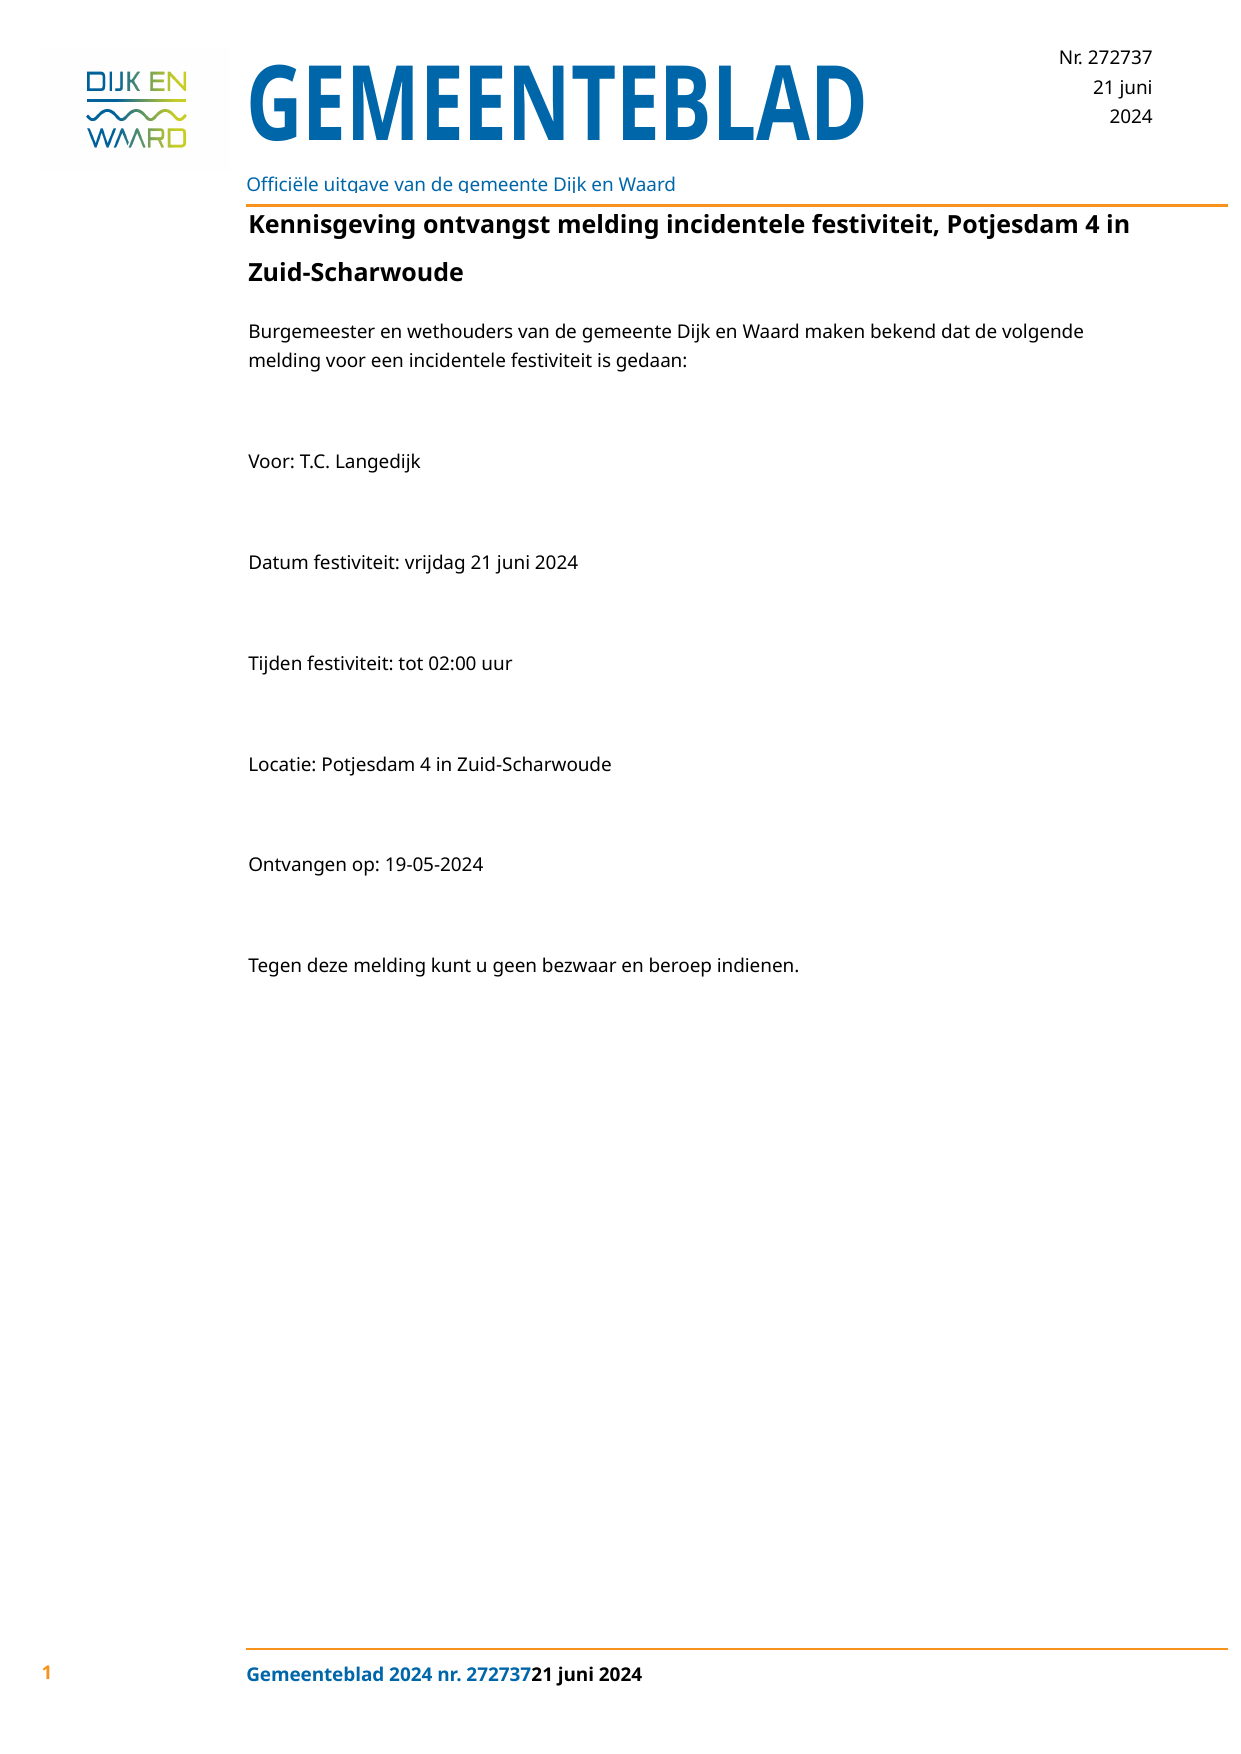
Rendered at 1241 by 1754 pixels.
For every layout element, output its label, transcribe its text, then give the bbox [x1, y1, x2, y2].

text Ontvangen op: 19-05-2024 [248, 852, 1152, 877]
text Voor: T.C. Langedijk [248, 448, 1152, 474]
text Tegen deze melding kunt u geen bezwaar en beroep indienen. [248, 952, 1152, 978]
picture [41, 47, 231, 172]
text Datum festiviteit: vrijdag 21 juni 2024 [248, 549, 1152, 575]
text Kennisgeving ontvangst melding incidentele festiviteit, Potjesdam 4 in Zuid-Scharwoude [248, 207, 1152, 288]
text Tijden festiviteit: tot 02:00 uur [248, 650, 1152, 676]
text Locatie: Potjesdam 4 in Zuid-Scharwoude [248, 751, 1152, 777]
text Burgemeester en wethouders van de gemeente Dijk en Waard maken bekend dat de volgende melding voor een incidentele festiviteit is gedaan: [248, 318, 1152, 373]
